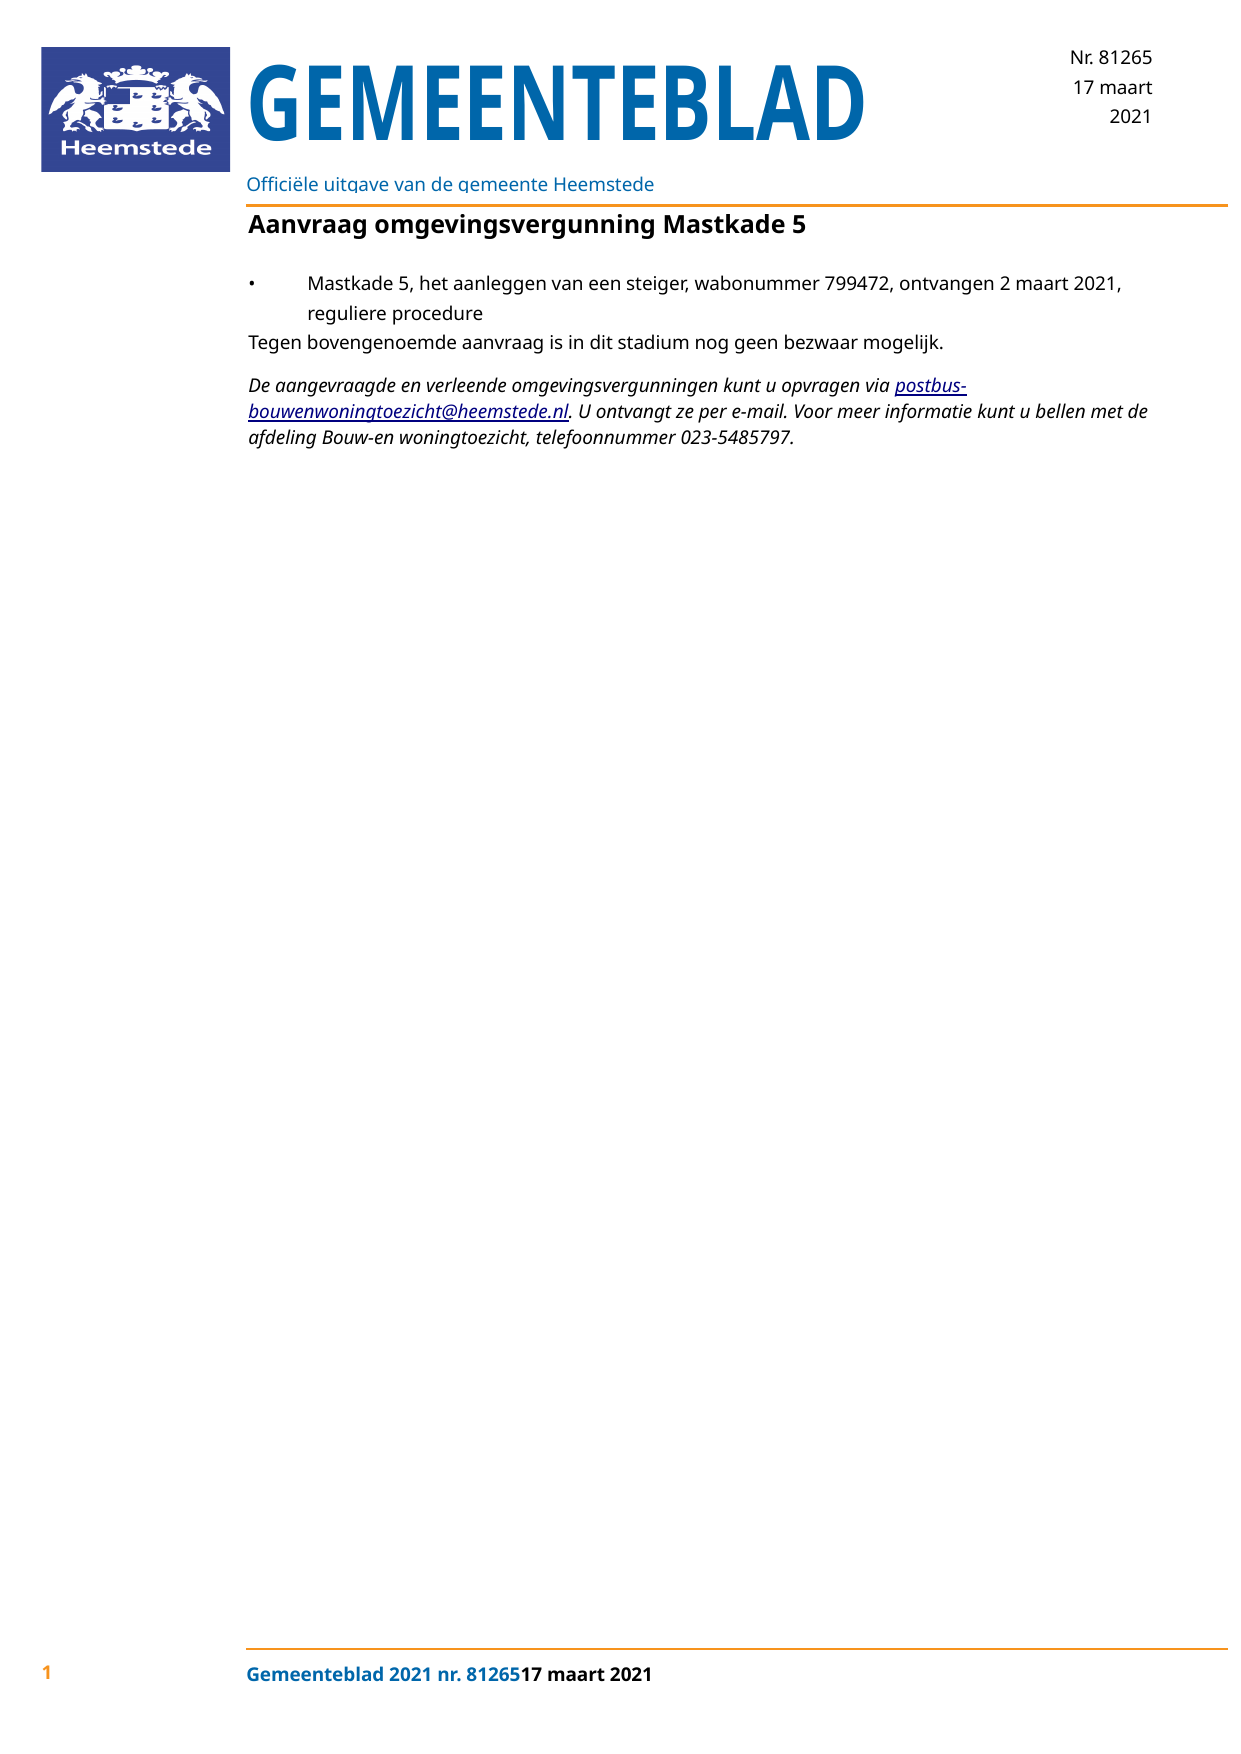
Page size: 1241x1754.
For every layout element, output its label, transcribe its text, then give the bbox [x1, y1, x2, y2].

list Mastkade 5, het aanleggen van een steiger, wabonummer 799472, ontvangen 2 maart 2021, reguliere procedure [248, 270, 1152, 326]
text Tegen bovengenoemde aanvraag is in dit stadium nog geen bezwaar mogelijk. [248, 329, 1152, 355]
text De aangevraagde en verleende omgevingsvergunningen kunt u opvragen via postbus-bouwenwoningtoezicht@heemstede.nl. U ontvangt ze per e-mail. Voor meer informatie kunt u bellen met de afdeling Bouw-en woningtoezicht, telefoonnummer 023-5485797. [248, 373, 1152, 450]
picture [41, 47, 231, 172]
text Aanvraag omgevingsvergunning Mastkade 5 [248, 207, 1152, 241]
